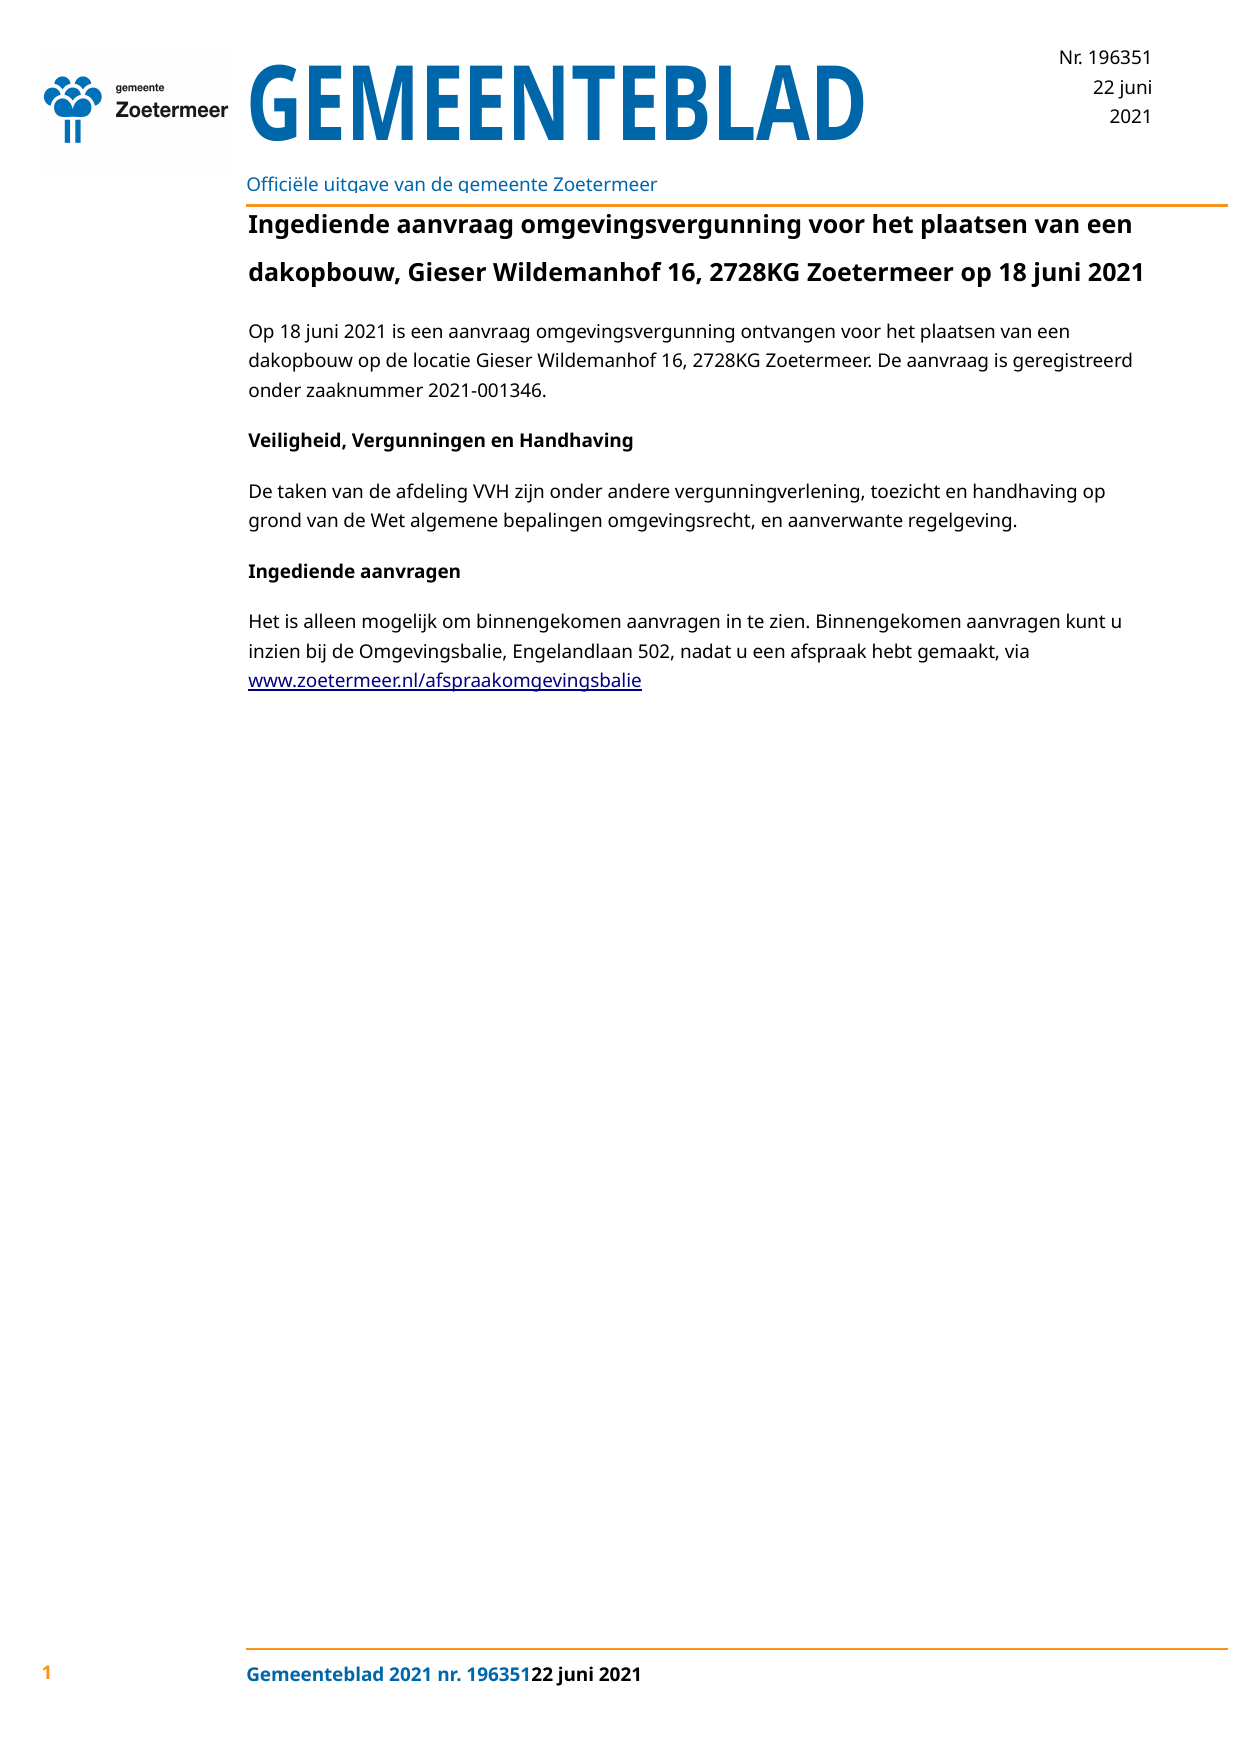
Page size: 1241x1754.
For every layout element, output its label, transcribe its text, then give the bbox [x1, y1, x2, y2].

text Veiligheid, Vergunningen en Handhaving [248, 427, 1152, 453]
text Het is alleen mogelijk om binnengekomen aanvragen in te zien. Binnengekomen aanvragen kunt u inzien bij de Omgevingsbalie, Engelandlaan 502, nadat u een afspraak hebt gemaakt, via www.zoetermeer.nl/afspraakomgevingsbalie [248, 608, 1152, 693]
text De taken van de afdeling VVH zijn onder andere vergunningverlening, toezicht en handhaving op grond van de Wet algemene bepalingen omgevingsrecht, en aanverwante regelgeving. [248, 478, 1152, 533]
text Ingediende aanvragen [248, 558, 1152, 584]
text Ingediende aanvraag omgevingsvergunning voor het plaatsen van een dakopbouw, Gieser Wildemanhof 16, 2728KG Zoetermeer op 18 juni 2021 [248, 207, 1152, 288]
text Op 18 juni 2021 is een aanvraag omgevingsvergunning ontvangen voor het plaatsen van een dakopbouw op de locatie Gieser Wildemanhof 16, 2728KG Zoetermeer. De aanvraag is geregistreerd onder zaaknummer 2021-001346. [248, 318, 1152, 403]
picture [41, 47, 231, 172]
